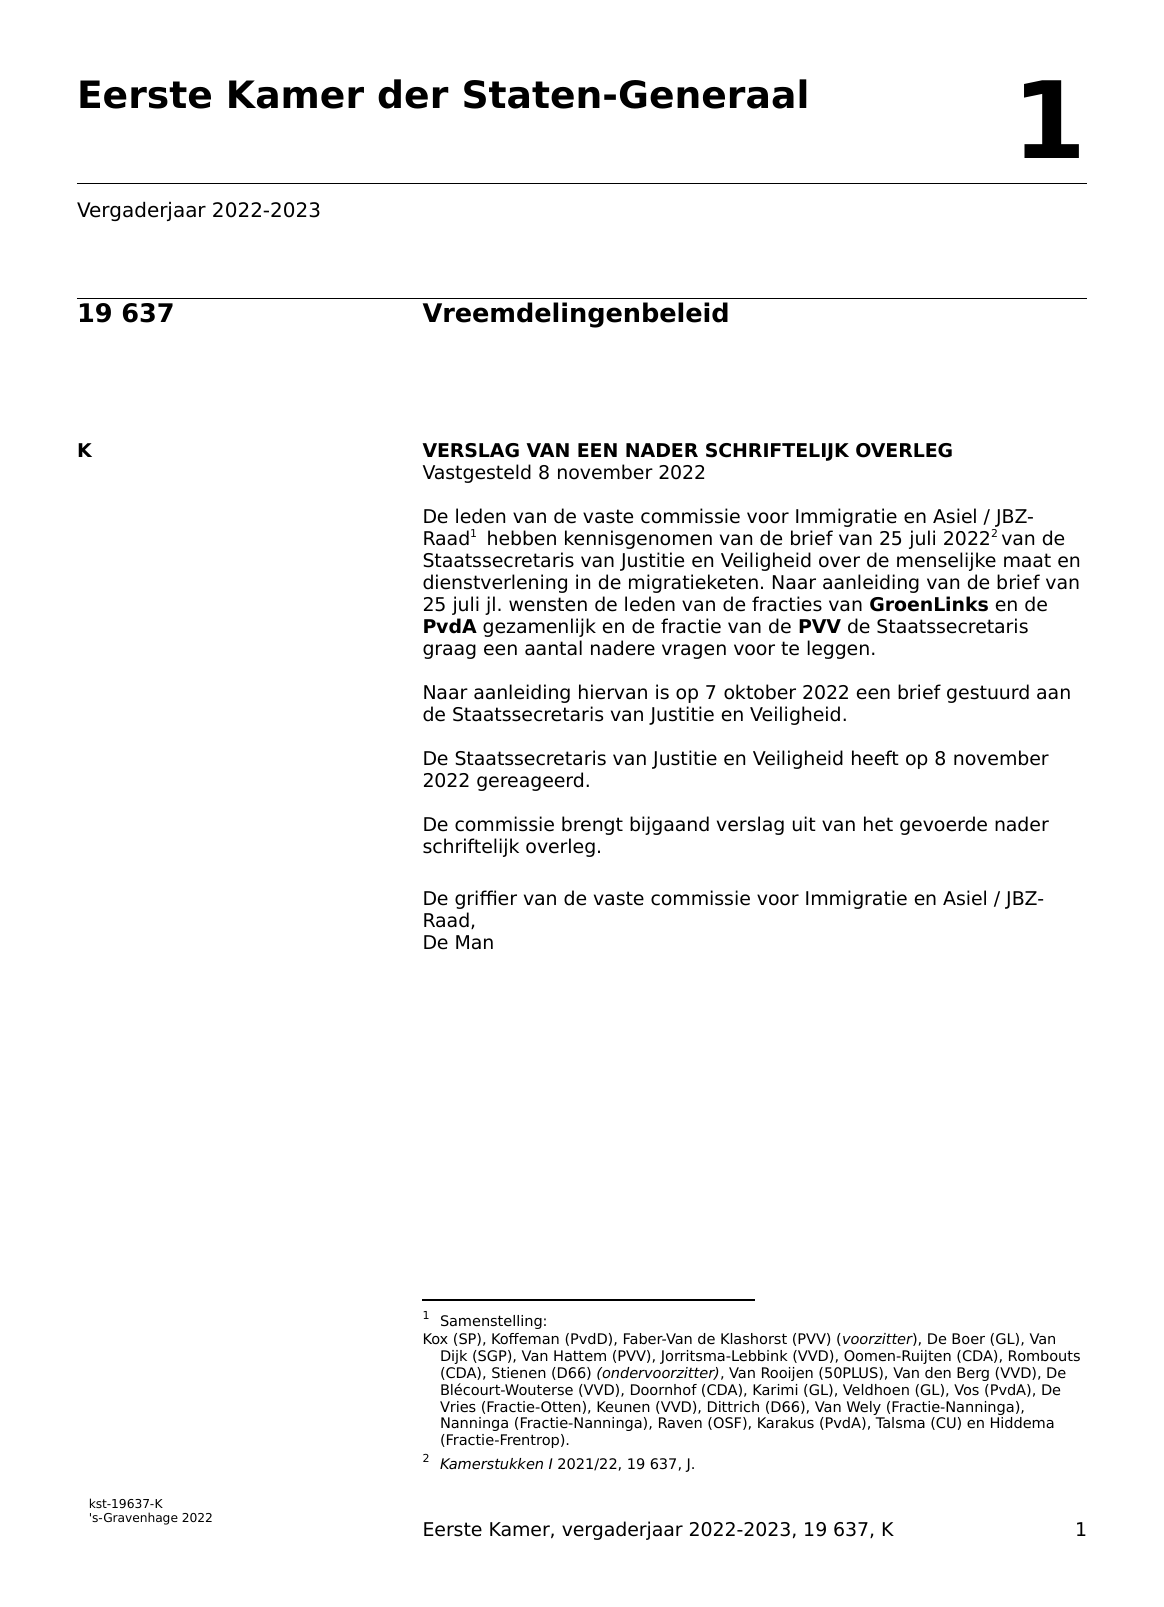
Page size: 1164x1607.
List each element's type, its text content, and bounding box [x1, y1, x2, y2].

text Naar aanleiding hiervan is op 7 oktober 2022 een brief gestuurd aan de Staatssecretaris van Justitie en Veiligheid. [422, 682, 1087, 726]
text De Staatssecretaris van Justitie en Veiligheid heeft op 8 november 2022 gereageerd. [422, 748, 1087, 792]
text Vastgesteld 8 november 2022 [422, 462, 1087, 484]
text Kamerstukken I 2021/22, 19 637, J. [422, 1452, 1087, 1474]
text De leden van de vaste commissie voor Immigratie en Asiel / JBZ-Raad hebben kennisgenomen van de brief van 25 juli 2022van de Staatssecretaris van Justitie en Veiligheid over de menselijke maat en dienstverlening in de migratieketen. Naar aanleiding van de brief van 25 juli jl. wensten de leden van de fracties van GroenLinks en de PvdA gezamenlijk en de fractie van de PVV de Staatssecretaris graag een aantal nadere vragen voor te leggen. [422, 506, 1087, 660]
text Kox (SP), Koffeman (PvdD), Faber-Van de Klashorst (PVV) (voorzitter), De Boer (GL), Van Dijk (SGP), Van Hattem (PVV), Jorritsma-Lebbink (VVD), Oomen-Ruijten (CDA), Rombouts (CDA), Stienen (D66) (ondervoorzitter), Van Rooijen (50PLUS), Van den Berg (VVD), De Blécourt-Wouterse (VVD), Doornhof (CDA), Karimi (GL), Veldhoen (GL), Vos (PvdA), De Vries (Fractie-Otten), Keunen (VVD), Dittrich (D66), Van Wely (Fractie-Nanninga), Nanninga (Fractie-Nanninga), Raven (OSF), Karakus (PvdA), Talsma (CU) en Hiddema (Fractie-Frentrop). [422, 1331, 1087, 1449]
subtitle K VERSLAG VAN EEN NADER SCHRIFTELIJK OVERLEG [77, 440, 1087, 462]
text 's-Gravenhage 2022 [88, 1511, 323, 1525]
text De commissie brengt bijgaand verslag uit van het gevoerde nader schriftelijk overleg. [422, 814, 1087, 858]
subtitle 19 637 Vreemdelingenbeleid [77, 299, 1087, 329]
table_header 1 [886, 59, 1087, 183]
table_header Eerste Kamer der Staten-Generaal [77, 59, 886, 183]
text Samenstelling: [422, 1309, 1087, 1331]
text De griffier van de vaste commissie voor Immigratie en Asiel / JBZ-Raad, De Man [422, 888, 1087, 954]
table_cell Vergaderjaar 2022-2023 [77, 184, 1087, 298]
text kst-19637-K [88, 1497, 323, 1511]
